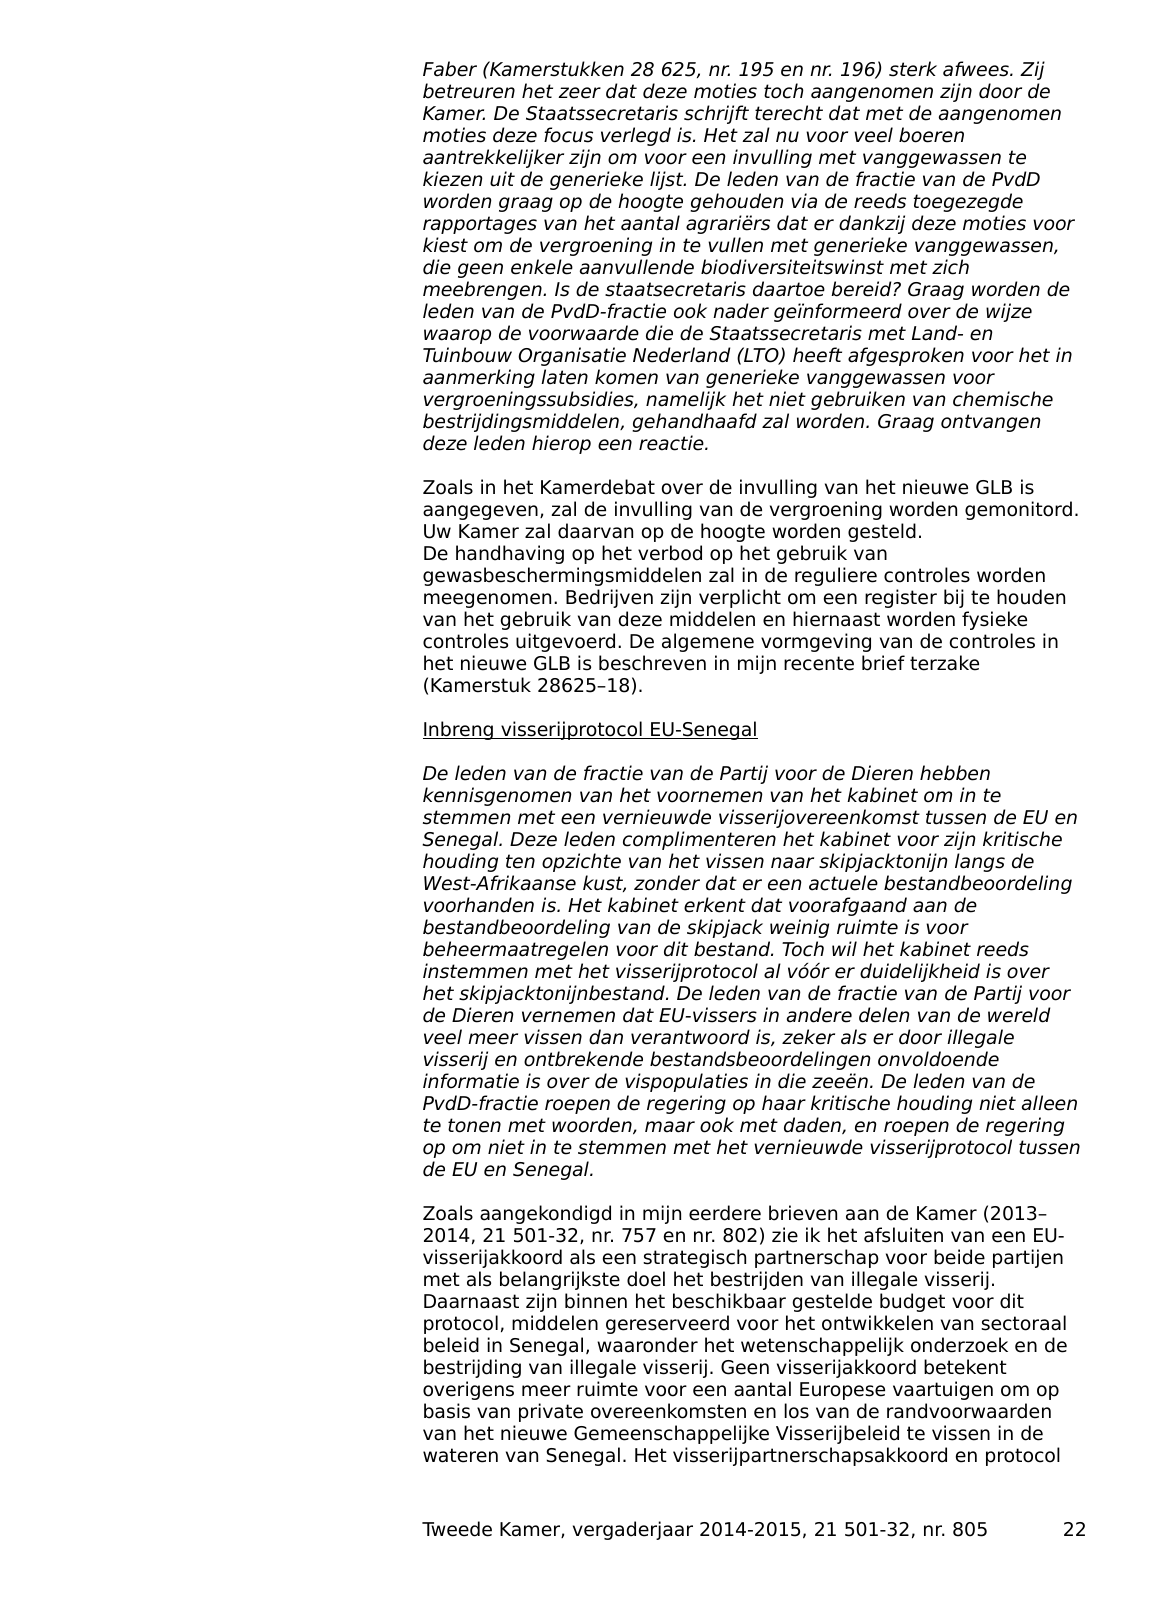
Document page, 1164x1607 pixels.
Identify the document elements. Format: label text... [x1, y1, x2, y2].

text De leden van de fractie van de Partij voor de Dieren hebben kennisgenomen van het voornemen van het kabinet om in te stemmen met een vernieuwde visserijovereenkomst tussen de EU en Senegal. Deze leden complimenteren het kabinet voor zijn kritische houding ten opzichte van het vissen naar skipjacktonijn langs de West-Afrikaanse kust, zonder dat er een actuele bestandbeoordeling voorhanden is. Het kabinet erkent dat voorafgaand aan de bestandbeoordeling van de skipjack weinig ruimte is voor beheermaatregelen voor dit bestand. Toch wil het kabinet reeds instemmen met het visserijprotocol al vóór er duidelijkheid is over het skipjacktonijnbestand. De leden van de fractie van de Partij voor de Dieren vernemen dat EU-vissers in andere delen van de wereld veel meer vissen dan verantwoord is, zeker als er door illegale visserij en ontbrekende bestandsbeoordelingen onvoldoende informatie is over de vispopulaties in die zeeën. De leden van de PvdD-fractie roepen de regering op haar kritische houding niet alleen te tonen met woorden, maar ook met daden, en roepen de regering op om niet in te stemmen met het vernieuwde visserijprotocol tussen de EU en Senegal. [422, 763, 1087, 1181]
text Zoals aangekondigd in mijn eerdere brieven aan de Kamer (2013–2014, 21 501-32, nr. 757 en nr. 802) zie ik het afsluiten van een EU-visserijakkoord als een strategisch partnerschap voor beide partijen met als belangrijkste doel het bestrijden van illegale visserij. Daarnaast zijn binnen het beschikbaar gestelde budget voor dit protocol, middelen gereserveerd voor het ontwikkelen van sectoraal beleid in Senegal, waaronder het wetenschappelijk onderzoek en de bestrijding van illegale visserij. Geen visserijakkoord betekent overigens meer ruimte voor een aantal Europese vaartuigen om op basis van private overeenkomsten en los van de randvoorwaarden van het nieuwe Gemeenschappelijke Visserijbeleid te vissen in de wateren van Senegal. Het visserijpartnerschapsakkoord en protocol [422, 1203, 1087, 1467]
text De handhaving op het verbod op het gebruik van gewasbeschermingsmiddelen zal in de reguliere controles worden meegenomen. Bedrijven zijn verplicht om een register bij te houden van het gebruik van deze middelen en hiernaast worden fysieke controles uitgevoerd. De algemene vormgeving van de controles in het nieuwe GLB is beschreven in mijn recente brief terzake (Kamerstuk 28625–18). [422, 543, 1087, 697]
subtitle Inbreng visserijprotocol EU-Senegal [422, 719, 1087, 741]
text Faber (Kamerstukken 28 625, nr. 195 en nr. 196) sterk afwees. Zij betreuren het zeer dat deze moties toch aangenomen zijn door de Kamer. De Staatssecretaris schrijft terecht dat met de aangenomen moties deze focus verlegd is. Het zal nu voor veel boeren aantrekkelijker zijn om voor een invulling met vanggewassen te kiezen uit de generieke lijst. De leden van de fractie van de PvdD worden graag op de hoogte gehouden via de reeds toegezegde rapportages van het aantal agrariërs dat er dankzij deze moties voor kiest om de vergroening in te vullen met generieke vanggewassen, die geen enkele aanvullende biodiversiteitswinst met zich meebrengen. Is de staatsecretaris daartoe bereid? Graag worden de leden van de PvdD-fractie ook nader geïnformeerd over de wijze waarop de voorwaarde die de Staatssecretaris met Land- en Tuinbouw Organisatie Nederland (LTO) heeft afgesproken voor het in aanmerking laten komen van generieke vanggewassen voor vergroeningssubsidies, namelijk het niet gebruiken van chemische bestrijdingsmiddelen, gehandhaafd zal worden. Graag ontvangen deze leden hierop een reactie. [422, 59, 1087, 455]
text Zoals in het Kamerdebat over de invulling van het nieuwe GLB is aangegeven, zal de invulling van de vergroening worden gemonitord. Uw Kamer zal daarvan op de hoogte worden gesteld. [422, 477, 1087, 543]
